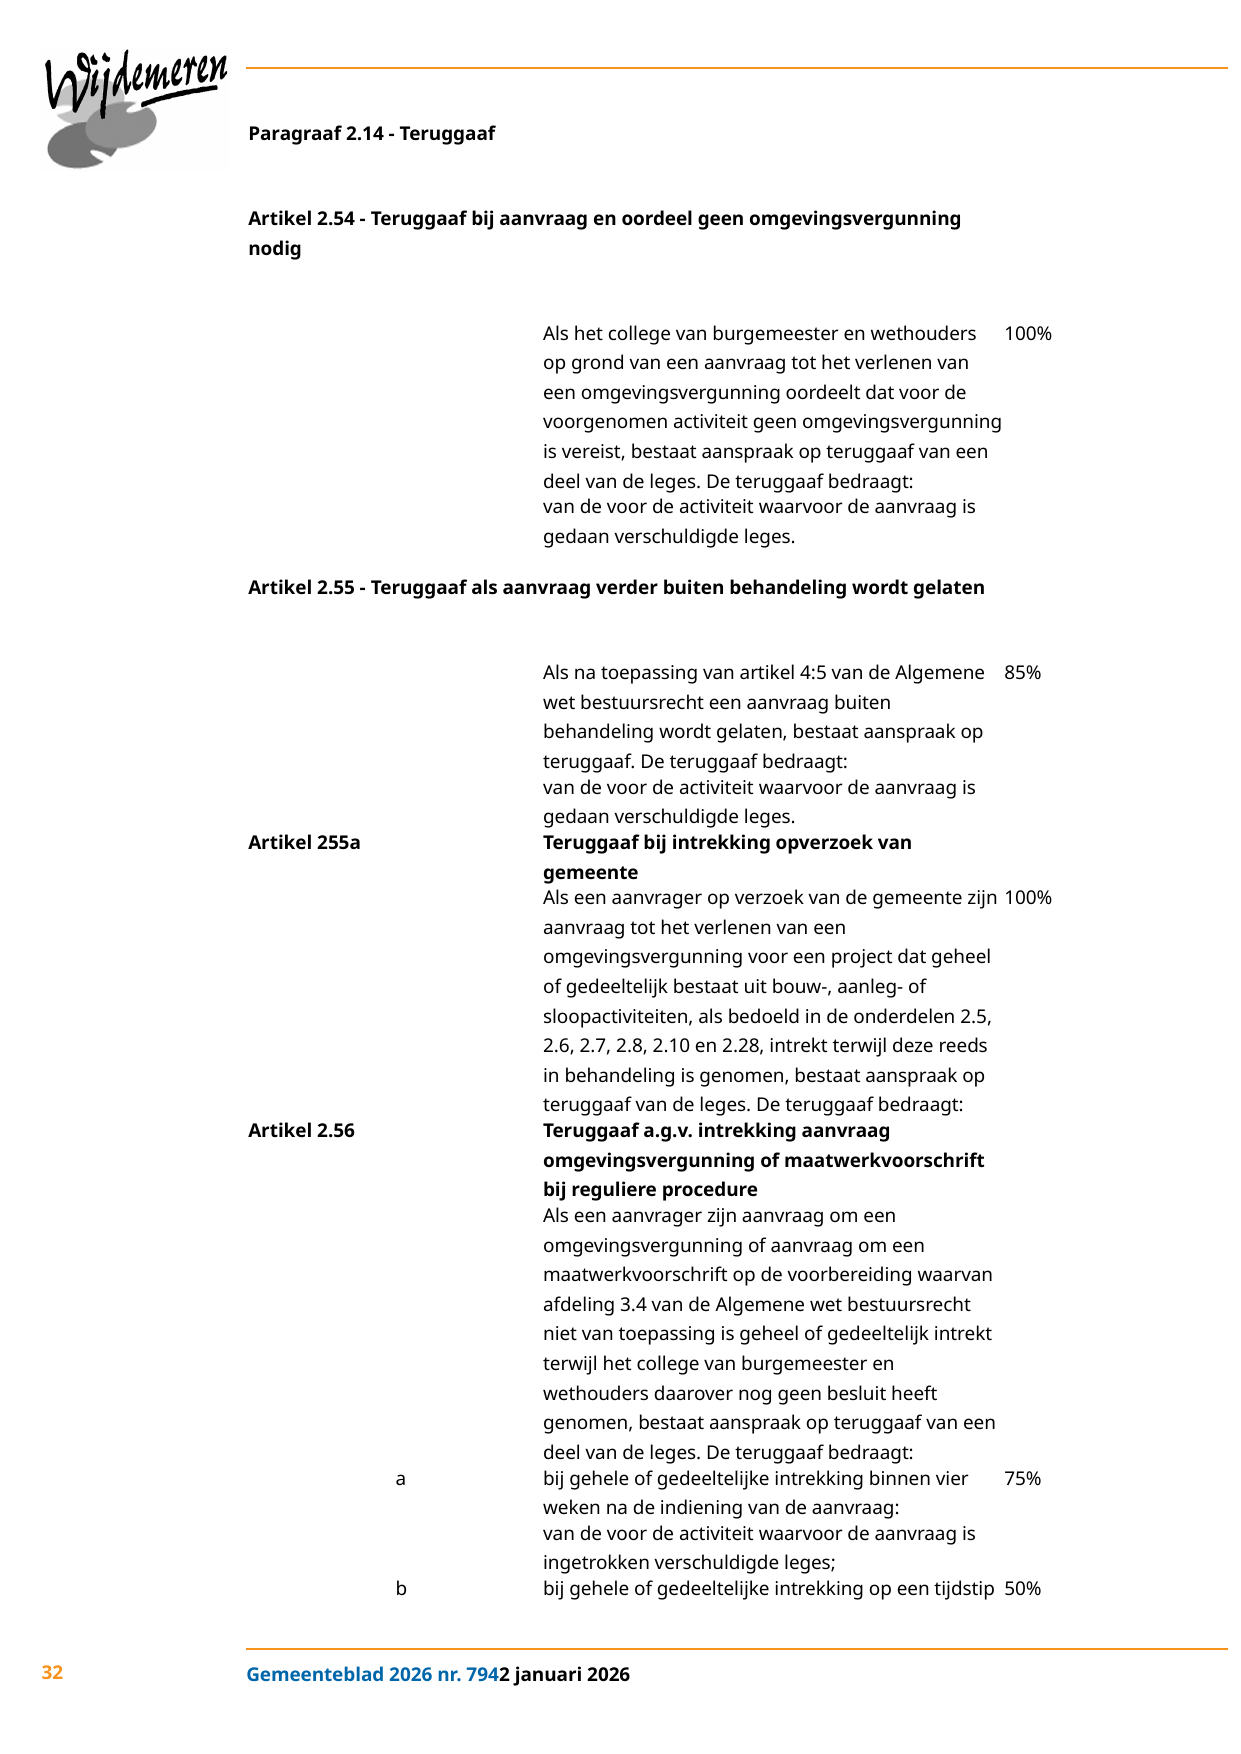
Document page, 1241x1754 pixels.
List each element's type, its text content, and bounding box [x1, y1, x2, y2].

table_cell bij gehele of gedeeltelijke intrekking op een tijdstip [543, 1575, 1004, 1601]
table_cell [1004, 774, 1152, 829]
table_cell [395, 660, 543, 774]
table_cell [248, 95, 395, 121]
table_cell 100% [1004, 320, 1152, 493]
table_cell bij gehele of gedeeltelijke intrekking binnen vier weken na de indiening van de aanvraag: [543, 1465, 1004, 1520]
table_cell Teruggaaf bij intrekking opverzoek van gemeente [543, 829, 1004, 884]
table_cell [395, 320, 543, 493]
table_cell van de voor de activiteit waarvoor de aanvraag is gedaan verschuldigde leges. [543, 494, 1004, 549]
table_cell [1004, 121, 1152, 205]
table_cell 85% [1004, 660, 1152, 774]
table_cell Als een aanvrager zijn aanvraag om een omgevingsvergunning of aanvraag om een maatwerkvoorschrift op de voorbereiding waarvan afdeling 3.4 van de Algemene wet bestuursrecht niet van toepassing is geheel of gedeeltelijk intrekt terwijl het college van burgemeester en wethouders daarover nog geen besluit heeft genomen, bestaat aanspraak op teruggaaf van een deel van de leges. De teruggaaf bedraagt: [543, 1202, 1004, 1465]
table_cell [395, 1202, 543, 1465]
table_cell Artikel 2.56 [248, 1118, 395, 1202]
table_cell van de voor de activiteit waarvoor de aanvraag is ingetrokken verschuldigde leges; [543, 1520, 1004, 1575]
table_cell 100% [1004, 885, 1152, 1117]
table_cell [248, 494, 395, 549]
table_cell [395, 95, 543, 121]
table_cell [1004, 549, 1152, 574]
table_cell [248, 1575, 395, 1601]
table_cell [1004, 494, 1152, 549]
table_cell [395, 829, 543, 884]
table_cell [248, 549, 395, 574]
table_cell [248, 1520, 395, 1575]
table_cell [395, 885, 543, 1117]
table_cell Artikel 255a [248, 829, 395, 884]
table_cell [1004, 95, 1152, 121]
table_cell Artikel 2.54 - Teruggaaf bij aanvraag en oordeel geen omgevingsvergunning nodig [248, 205, 1004, 320]
table_cell [395, 549, 543, 574]
table_cell Als na toepassing van artikel 4:5 van de Algemene wet bestuursrecht een aanvraag buiten behandeling wordt gelaten, bestaat aanspraak op teruggaaf. De teruggaaf bedraagt: [543, 660, 1004, 774]
table_cell [248, 660, 395, 774]
table_cell Teruggaaf a.g.v. intrekking aanvraag omgevingsvergunning of maatwerkvoorschrift bij reguliere procedure [543, 1118, 1004, 1202]
table_cell [1004, 1118, 1152, 1202]
table_cell Als het college van burgemeester en wethouders op grond van een aanvraag tot het verlenen van een omgevingsvergunning oordeelt dat voor de voorgenomen activiteit geen omgevingsvergunning is vereist, bestaat aanspraak op teruggaaf van een deel van de leges. De teruggaaf bedraagt: [543, 320, 1004, 493]
table_cell [248, 774, 395, 829]
table_cell [1004, 575, 1152, 659]
table_cell [1004, 205, 1152, 320]
table_cell [543, 549, 1004, 574]
table_cell [543, 95, 1004, 121]
table_cell 75% [1004, 1465, 1152, 1520]
table_cell [1004, 829, 1152, 884]
table_cell Artikel 2.55 - Teruggaaf als aanvraag verder buiten behandeling wordt gelaten [248, 575, 1004, 659]
table_cell [395, 494, 543, 549]
table_cell [248, 1465, 395, 1520]
table_cell [248, 1202, 395, 1465]
table_cell [1004, 1202, 1152, 1465]
table_cell Paragraaf 2.14 - Teruggaaf [248, 121, 1004, 205]
table_cell [395, 1520, 543, 1575]
table_cell [395, 774, 543, 829]
picture [41, 47, 231, 172]
table_cell 50% [1004, 1575, 1152, 1601]
table_cell [1004, 1520, 1152, 1575]
table_cell [248, 320, 395, 493]
table_cell [395, 1118, 543, 1202]
table_cell b [395, 1575, 543, 1601]
table_cell [248, 885, 395, 1117]
table_cell van de voor de activiteit waarvoor de aanvraag is gedaan verschuldigde leges. [543, 774, 1004, 829]
table_cell Als een aanvrager op verzoek van de gemeente zijn aanvraag tot het verlenen van een omgevingsvergunning voor een project dat geheel of gedeeltelijk bestaat uit bouw-, aanleg- of sloopactiviteiten, als bedoeld in de onderdelen 2.5, 2.6, 2.7, 2.8, 2.10 en 2.28, intrekt terwijl deze reeds in behandeling is genomen, bestaat aanspraak op teruggaaf van de leges. De teruggaaf bedraagt: [543, 885, 1004, 1117]
table_cell a [395, 1465, 543, 1520]
